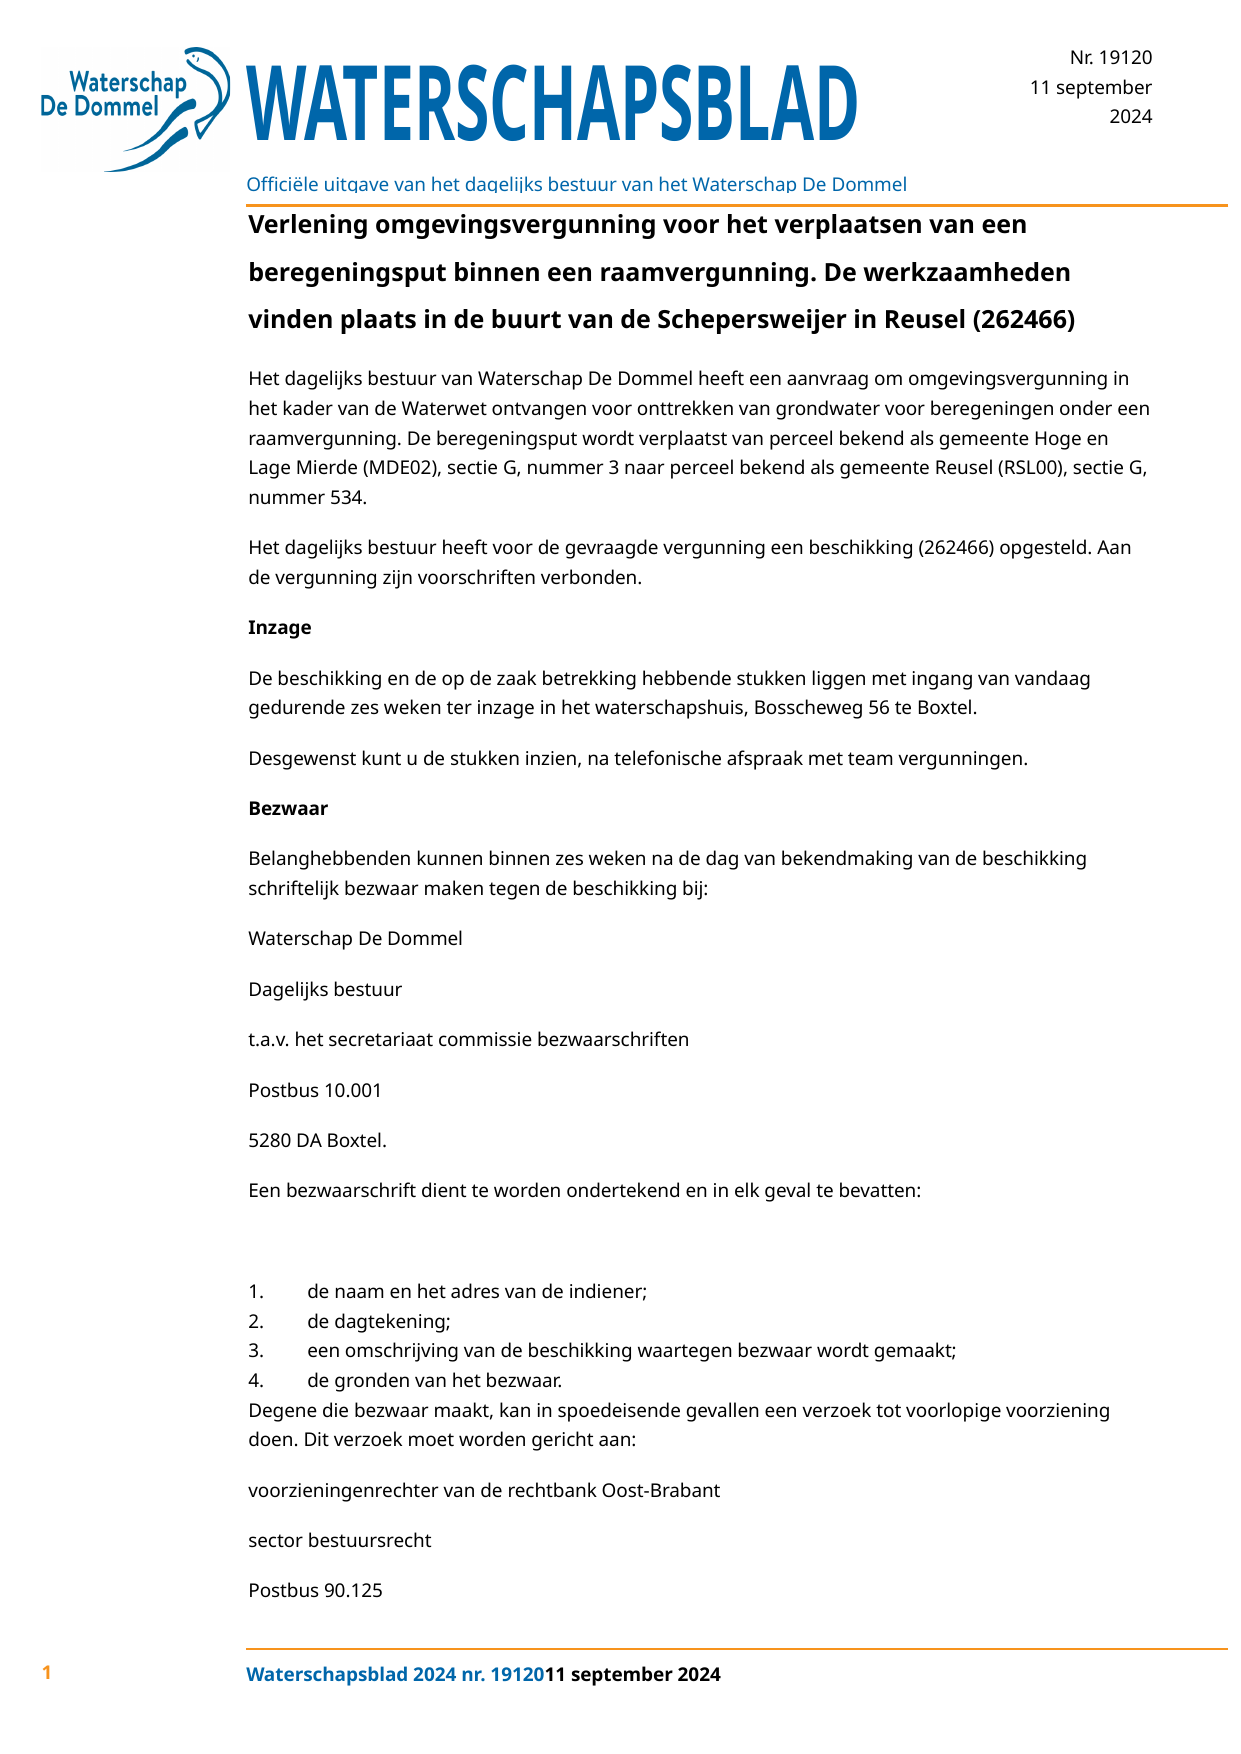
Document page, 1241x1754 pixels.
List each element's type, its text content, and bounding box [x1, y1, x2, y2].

text Het dagelijks bestuur heeft voor de gevraagde vergunning een beschikking (262466) opgesteld. Aan de vergunning zijn voorschriften verbonden. [248, 534, 1152, 589]
text Waterschap De Dommel [248, 926, 1152, 951]
text 5280 DA Boxtel. [248, 1127, 1152, 1153]
text Inzage [248, 614, 1152, 640]
text Dagelijks bestuur [248, 976, 1152, 1002]
list de naam en het adres van de indiener; [248, 1278, 1152, 1304]
text Degene die bezwaar maakt, kan in spoedeisende gevallen een verzoek tot voorlopige voorziening doen. Dit verzoek moet worden gericht aan: [248, 1397, 1152, 1452]
text t.a.v. het secretariaat commissie bezwaarschriften [248, 1026, 1152, 1052]
text Desgewenst kunt u de stukken inzien, na telefonische afspraak met team vergunningen. [248, 745, 1152, 770]
picture [45, 99, 51, 111]
text Postbus 90.125 [248, 1578, 1152, 1603]
text Bezwaar [248, 795, 1152, 821]
text Verlening omgevingsvergunning voor het verplaatsen van een beregeningsput binnen een raamvergunning. De werkzaamheden vinden plaats in de buurt van de Schepersweijer in Reusel (262466) [248, 207, 1152, 336]
text Postbus 10.001 [248, 1077, 1152, 1102]
text sector bestuursrecht [248, 1527, 1152, 1553]
text Een bezwaarschrift dient te worden ondertekend en in elk geval te bevatten: [248, 1178, 1152, 1203]
text Het dagelijks bestuur van Waterschap De Dommel heeft een aanvraag om omgevingsvergunning in het kader van de Waterwet ontvangen voor onttrekken van grondwater voor beregeningen onder een raamvergunning. De beregeningsput wordt verplaatst van perceel bekend als gemeente Hoge en Lage Mierde (MDE02), sectie G, nummer 3 naar perceel bekend als gemeente Reusel (RSL00), sectie G, nummer 534. [248, 366, 1152, 509]
text De beschikking en de op de zaak betrekking hebbende stukken liggen met ingang van vandaag gedurende zes weken ter inzage in het waterschapshuis, Bosscheweg 56 te Boxtel. [248, 665, 1152, 720]
list een omschrijving van de beschikking waartegen bezwaar wordt gemaakt; [248, 1338, 1152, 1363]
text Belanghebbenden kunnen binnen zes weken na de dag van bekendmaking van de beschikking schriftelijk bezwaar maken tegen de beschikking bij: [248, 846, 1152, 901]
picture [198, 118, 210, 131]
list de gronden van het bezwaar. [248, 1367, 1152, 1393]
picture [41, 47, 231, 172]
list de dagtekening; [248, 1308, 1152, 1334]
text voorzieningenrechter van de rechtbank Oost-Brabant [248, 1477, 1152, 1502]
picture [204, 47, 231, 76]
